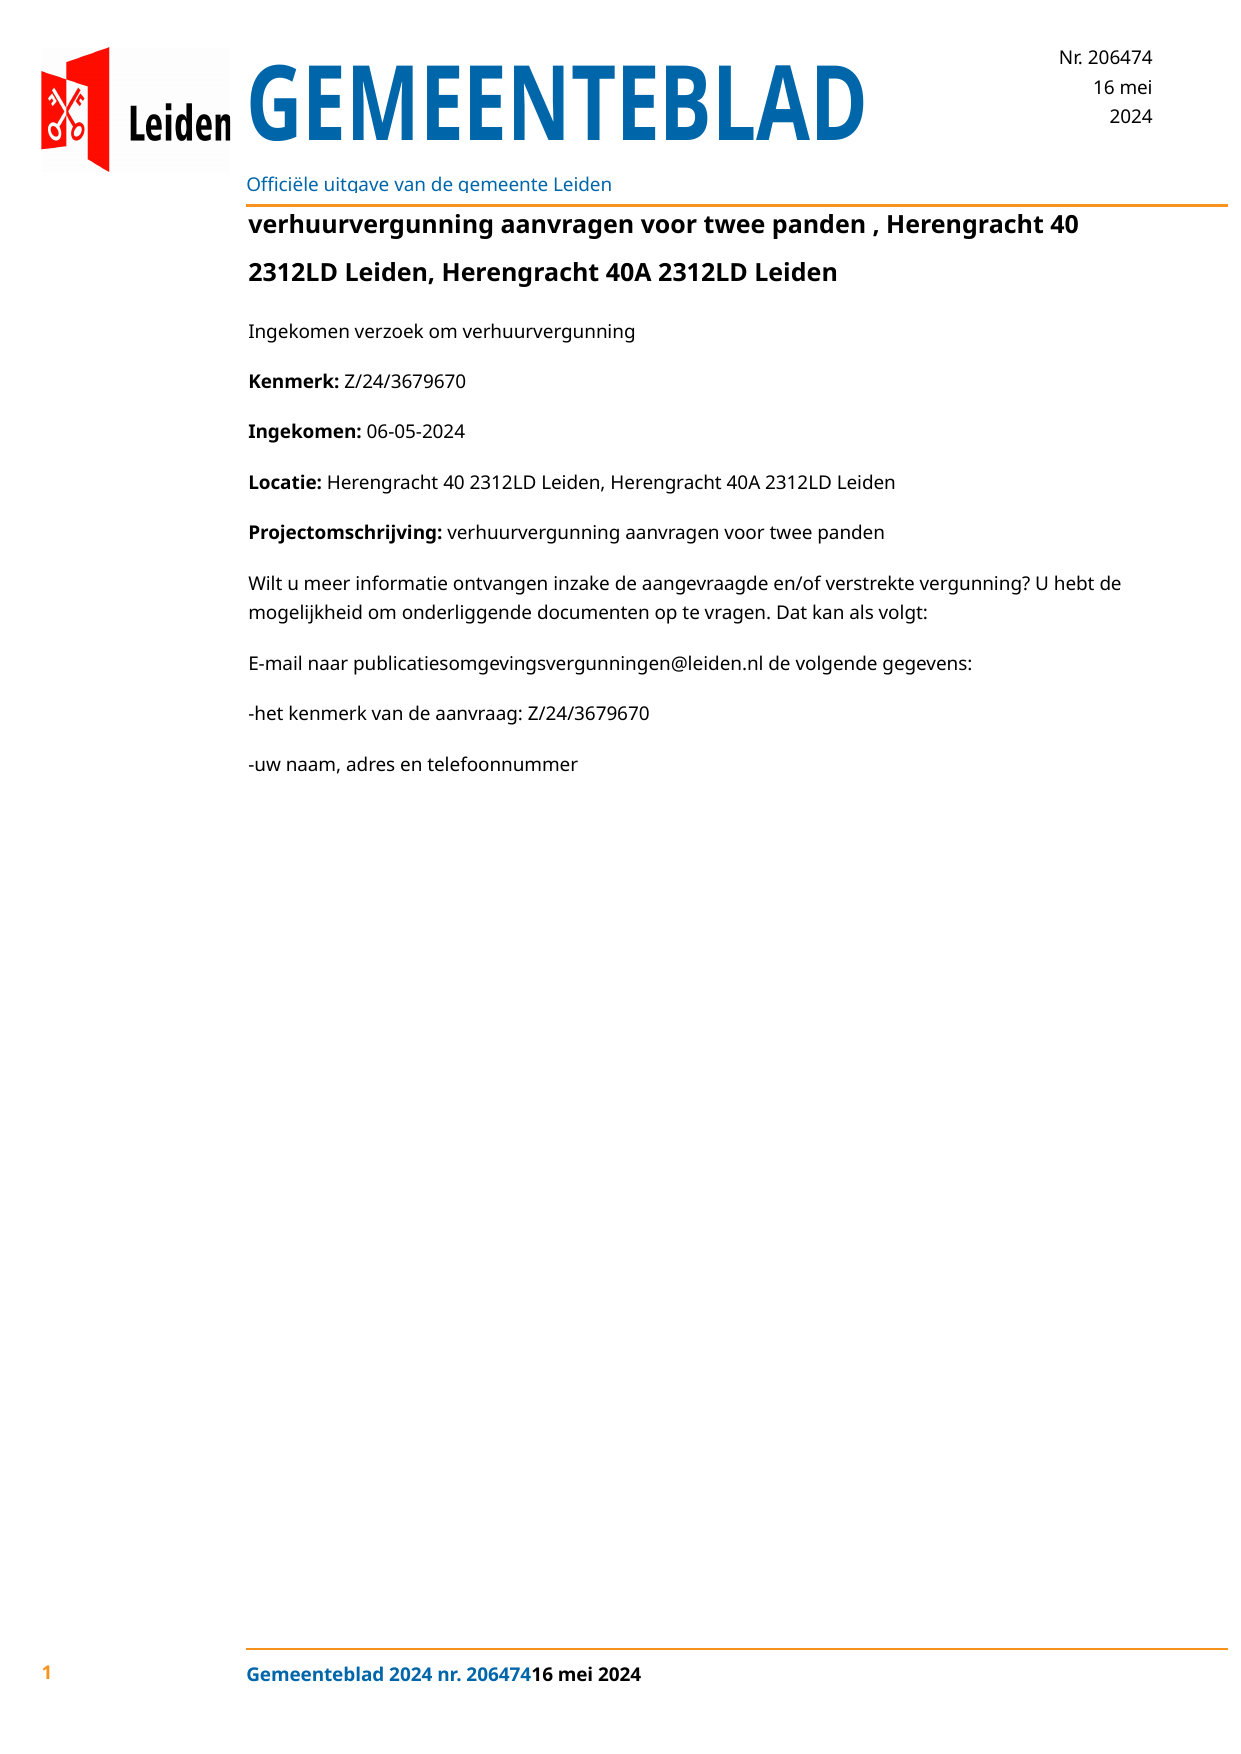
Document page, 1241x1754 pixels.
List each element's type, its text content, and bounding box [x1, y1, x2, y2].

text -het kenmerk van de aanvraag: Z/24/3679670 [248, 700, 1152, 726]
text Ingekomen: 06-05-2024 [248, 419, 1152, 444]
text Ingekomen verzoek om verhuurvergunning [248, 318, 1152, 344]
picture [41, 47, 231, 172]
text Wilt u meer informatie ontvangen inzake de aangevraagde en/of verstrekte vergunning? U hebt de mogelijkheid om onderliggende documenten op te vragen. Dat kan als volgt: [248, 570, 1152, 625]
text verhuurvergunning aanvragen voor twee panden , Herengracht 40 2312LD Leiden, Herengracht 40A 2312LD Leiden [248, 207, 1152, 288]
text Projectomschrijving: verhuurvergunning aanvragen voor twee panden [248, 519, 1152, 545]
text Kenmerk: Z/24/3679670 [248, 368, 1152, 394]
text E-mail naar publicatiesomgevingsvergunningen@leiden.nl de volgende gegevens: [248, 650, 1152, 676]
text -uw naam, adres en telefoonnummer [248, 751, 1152, 777]
text Locatie: Herengracht 40 2312LD Leiden, Herengracht 40A 2312LD Leiden [248, 469, 1152, 495]
